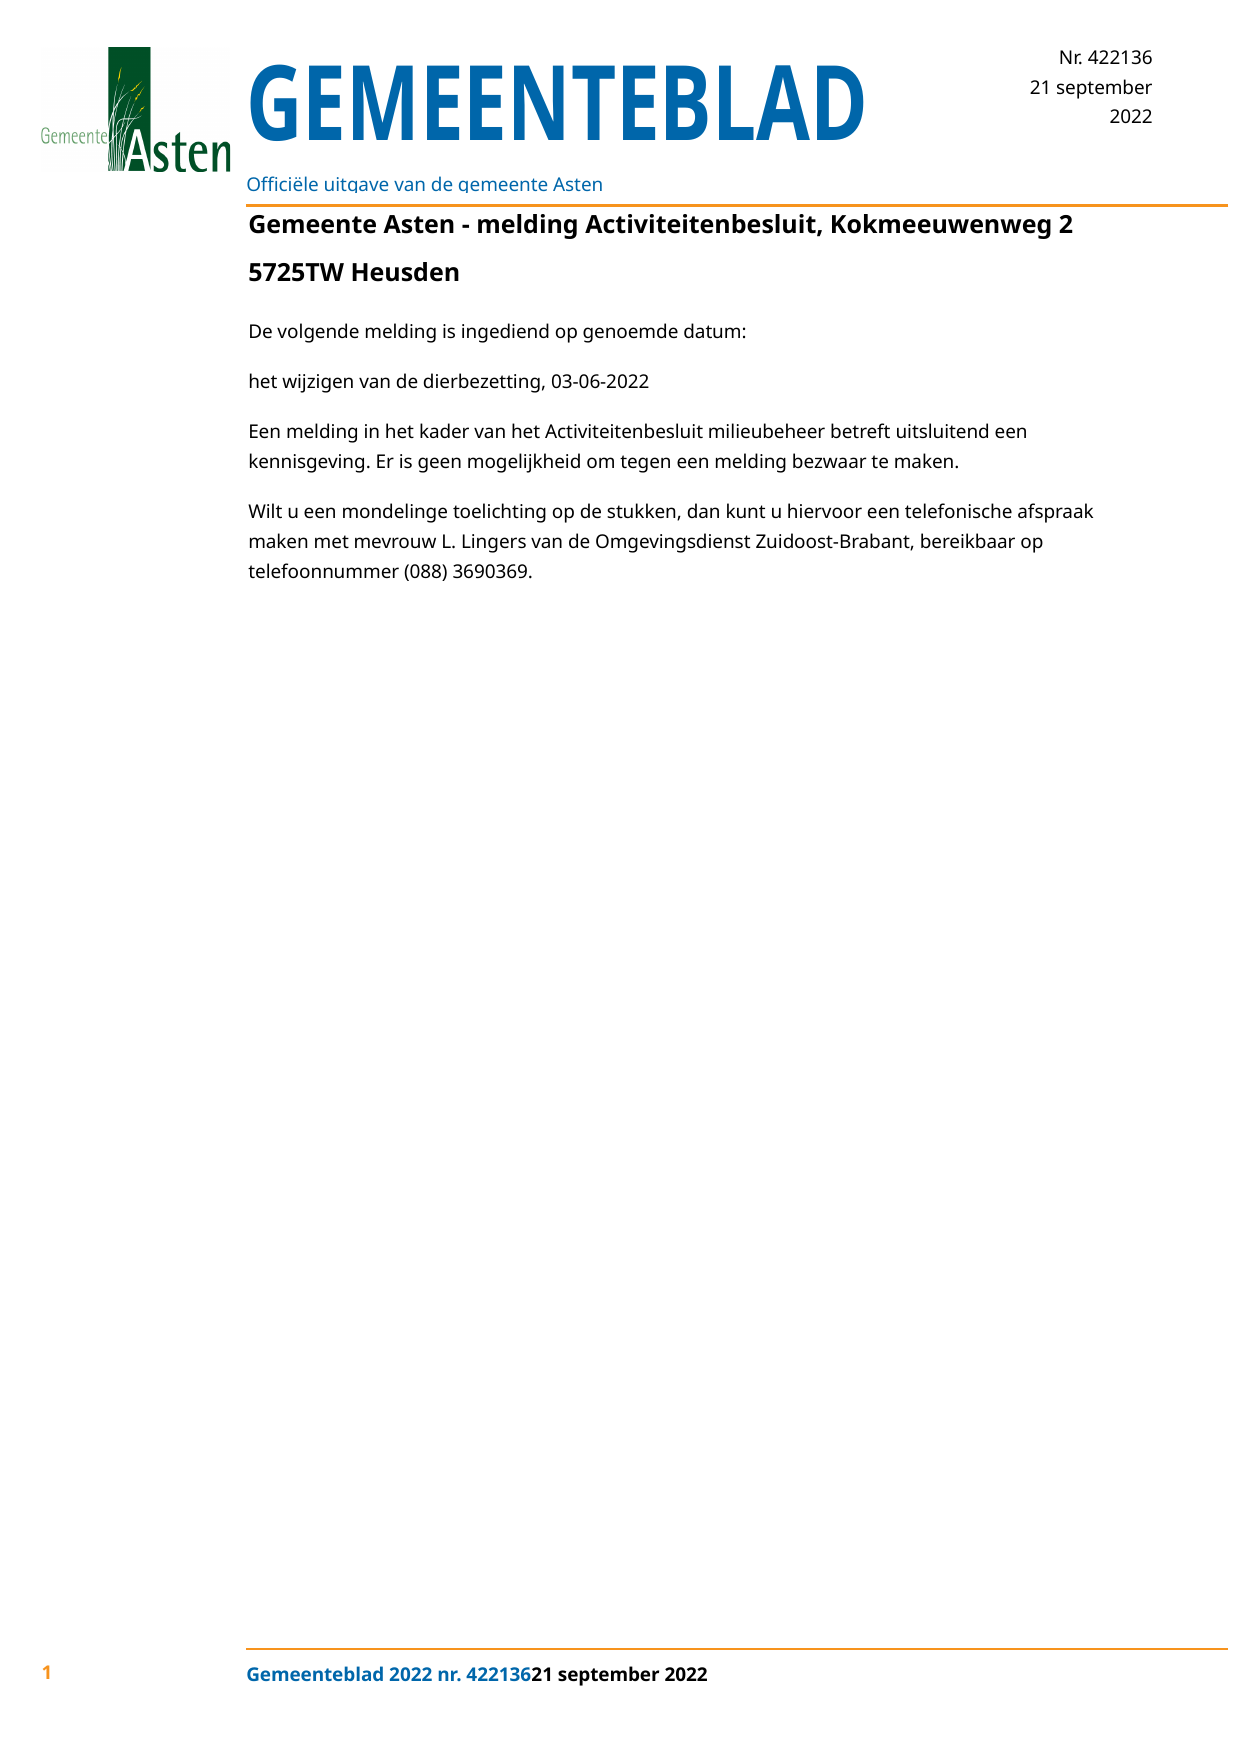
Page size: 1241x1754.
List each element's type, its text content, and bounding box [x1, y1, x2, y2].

text Gemeente Asten - melding Activiteitenbesluit, Kokmeeuwenweg 2 5725TW Heusden [248, 207, 1152, 288]
text Wilt u een mondelinge toelichting op de stukken, dan kunt u hiervoor een telefonische afspraak maken met mevrouw L. Lingers van de Omgevingsdienst Zuidoost-Brabant, bereikbaar op telefoonnummer (088) 3690369. [248, 499, 1152, 584]
picture [41, 47, 231, 172]
text De volgende melding is ingediend op genoemde datum: [248, 318, 1152, 344]
text Een melding in het kader van het Activiteitenbesluit milieubeheer betreft uitsluitend een kennisgeving. Er is geen mogelijkheid om tegen een melding bezwaar te maken. [248, 419, 1152, 474]
text het wijzigen van de dierbezetting, 03-06-2022 [248, 368, 1152, 394]
